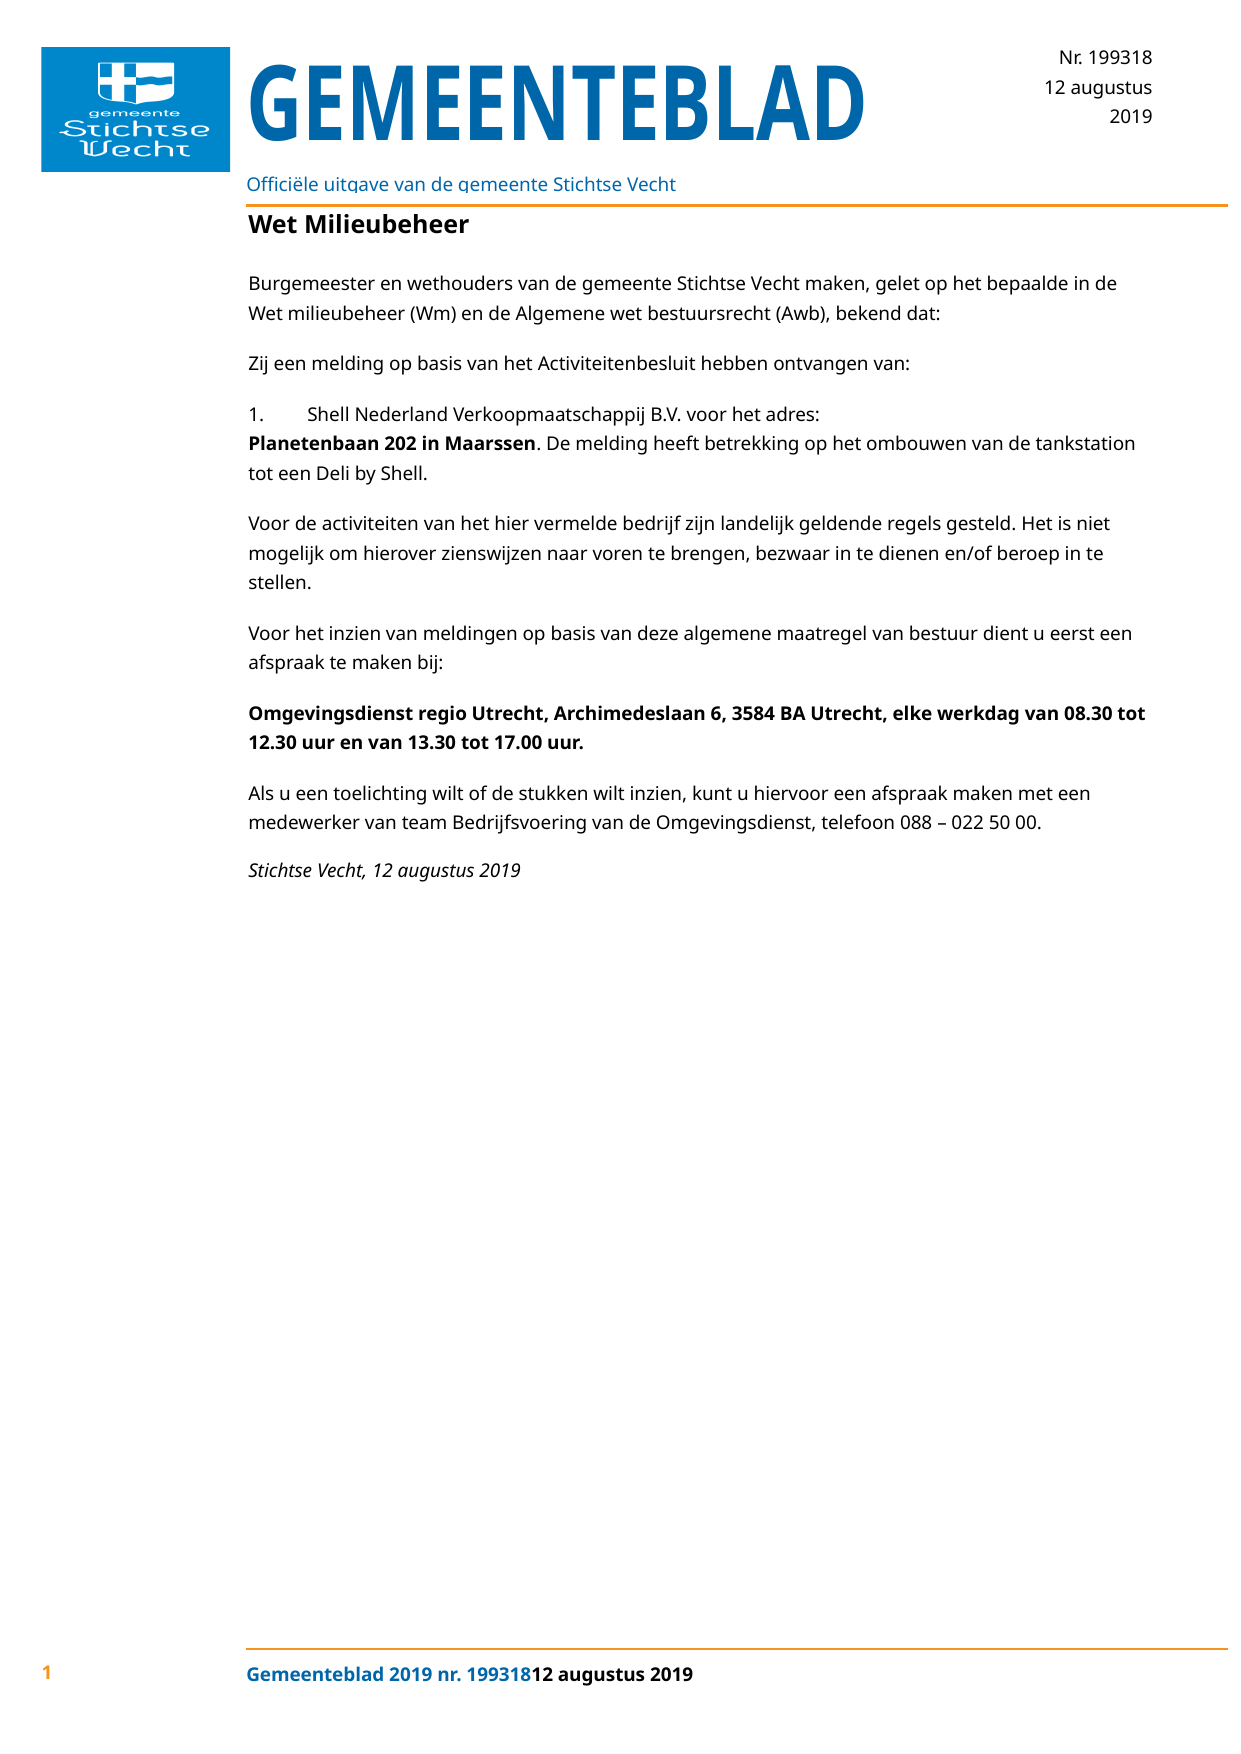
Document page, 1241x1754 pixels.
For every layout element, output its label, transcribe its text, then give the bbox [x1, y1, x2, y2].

list Shell Nederland Verkoopmaatschappij B.V. voor het adres: [248, 401, 1152, 426]
text Wet Milieubeheer [248, 207, 1152, 241]
text Burgemeester en wethouders van de gemeente Stichtse Vecht maken, gelet op het bepaalde in de Wet milieubeheer (Wm) en de Algemene wet bestuursrecht (Awb), bekend dat: [248, 270, 1152, 326]
text Zij een melding op basis van het Activiteitenbesluit hebben ontvangen van: [248, 350, 1152, 376]
text Voor het inzien van meldingen op basis van deze algemene maatregel van bestuur dient u eerst een afspraak te maken bij: [248, 620, 1152, 675]
text Stichtse Vecht, 12 augustus 2019 [248, 857, 1152, 883]
text Planetenbaan 202 in Maarssen. De melding heeft betrekking op het ombouwen van de tankstation tot een Deli by Shell. [248, 430, 1152, 486]
picture [99, 63, 135, 101]
text Omgevingsdienst regio Utrecht, Archimedeslaan 6, 3584 BA Utrecht, elke werkdag van 08.30 tot 12.30 uur en van 13.30 tot 17.00 uur. [248, 700, 1152, 755]
text Als u een toelichting wilt of de stukken wilt inzien, kunt u hiervoor een afspraak maken met een medewerker van team Bedrijfsvoering van de Omgevingsdienst, telefoon 088 – 022 50 00. [248, 780, 1152, 835]
picture [137, 63, 174, 103]
text Voor de activiteiten van het hier vermelde bedrijf zijn landelijk geldende regels gesteld. Het is niet mogelijk om hierover zienswijzen naar voren te brengen, bezwaar in te dienen en/of beroep in te stellen. [248, 510, 1152, 595]
